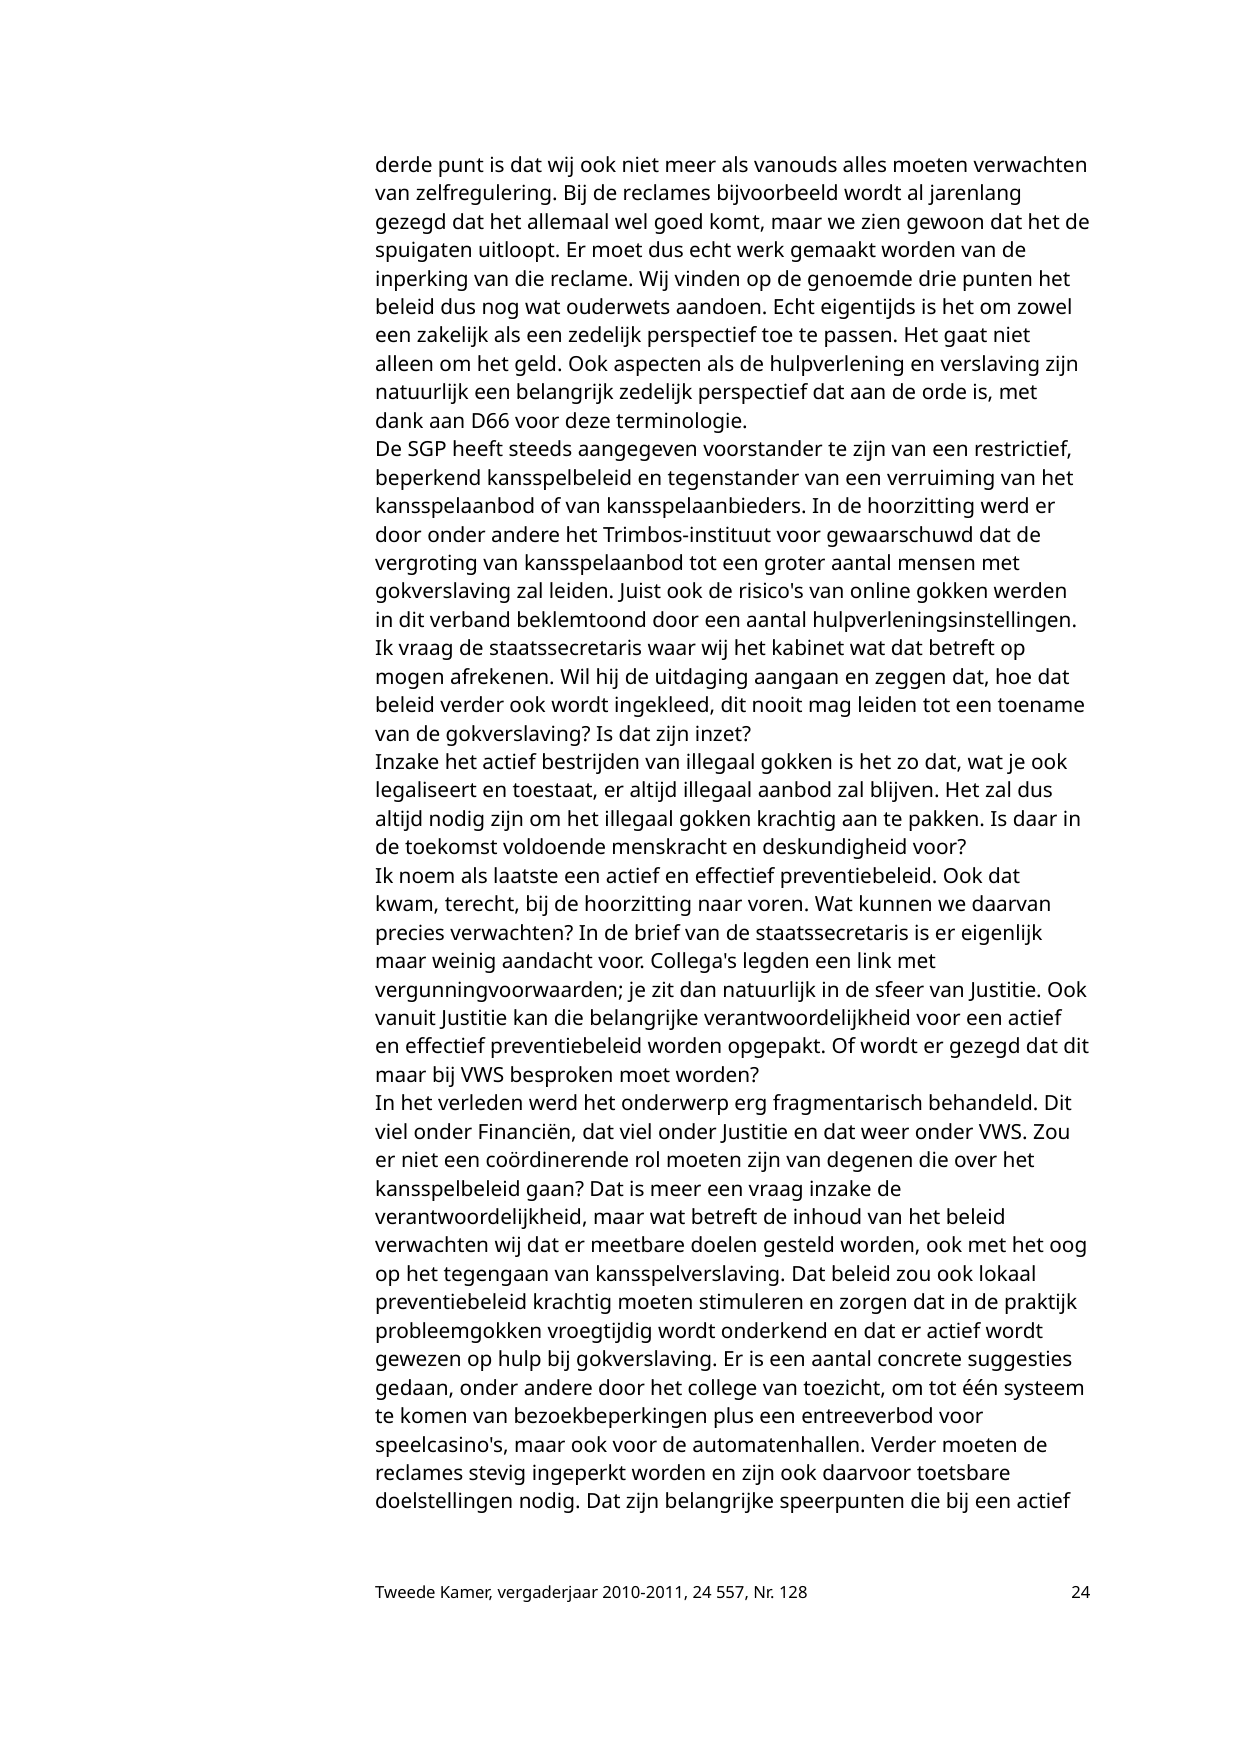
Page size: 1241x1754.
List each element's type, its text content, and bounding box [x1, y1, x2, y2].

text derde punt is dat wij ook niet meer als vanouds alles moeten verwachten van zelfregulering. Bij de reclames bijvoorbeeld wordt al jarenlang gezegd dat het allemaal wel goed komt, maar we zien gewoon dat het de spuigaten uitloopt. Er moet dus echt werk gemaakt worden van de inperking van die reclame. Wij vinden op de genoemde drie punten het beleid dus nog wat ouderwets aandoen. Echt eigentijds is het om zowel een zakelijk als een zedelijk perspectief toe te passen. Het gaat niet alleen om het geld. Ook aspecten als de hulpverlening en verslaving zijn natuurlijk een belangrijk zedelijk perspectief dat aan de orde is, met dank aan D66 voor deze terminologie. [375, 150, 1090, 434]
text In het verleden werd het onderwerp erg fragmentarisch behandeld. Dit viel onder Financiën, dat viel onder Justitie en dat weer onder VWS. Zou er niet een coördinerende rol moeten zijn van degenen die over het kansspelbeleid gaan? Dat is meer een vraag inzake de verantwoordelijkheid, maar wat betreft de inhoud van het beleid verwachten wij dat er meetbare doelen gesteld worden, ook met het oog op het tegengaan van kansspelverslaving. Dat beleid zou ook lokaal preventiebeleid krachtig moeten stimuleren en zorgen dat in de praktijk probleemgokken vroegtijdig wordt onderkend en dat er actief wordt gewezen op hulp bij gokverslaving. Er is een aantal concrete suggesties gedaan, onder andere door het college van toezicht, om tot één systeem te komen van bezoekbeperkingen plus een entreeverbod voor speelcasino's, maar ook voor de automatenhallen. Verder moeten de reclames stevig ingeperkt worden en zijn ook daarvoor toetsbare doelstellingen nodig. Dat zijn belangrijke speerpunten die bij een actief [375, 1088, 1090, 1515]
text Ik noem als laatste een actief en effectief preventiebeleid. Ook dat kwam, terecht, bij de hoorzitting naar voren. Wat kunnen we daarvan precies verwachten? In de brief van de staatssecretaris is er eigenlijk maar weinig aandacht voor. Collega's legden een link met vergunningvoorwaarden; je zit dan natuurlijk in de sfeer van Justitie. Ook vanuit Justitie kan die belangrijke verantwoordelijkheid voor een actief en effectief preventiebeleid worden opgepakt. Of wordt er gezegd dat dit maar bij VWS besproken moet worden? [375, 861, 1090, 1088]
text Inzake het actief bestrijden van illegaal gokken is het zo dat, wat je ook legaliseert en toestaat, er altijd illegaal aanbod zal blijven. Het zal dus altijd nodig zijn om het illegaal gokken krachtig aan te pakken. Is daar in de toekomst voldoende menskracht en deskundigheid voor? [375, 747, 1090, 861]
text De SGP heeft steeds aangegeven voorstander te zijn van een restrictief, beperkend kansspelbeleid en tegenstander van een verruiming van het kansspelaanbod of van kansspelaanbieders. In de hoorzitting werd er door onder andere het Trimbos-instituut voor gewaarschuwd dat de vergroting van kansspelaanbod tot een groter aantal mensen met gokverslaving zal leiden. Juist ook de risico's van online gokken werden in dit verband beklemtoond door een aantal hulpverleningsinstellingen. Ik vraag de staatssecretaris waar wij het kabinet wat dat betreft op mogen afrekenen. Wil hij de uitdaging aangaan en zeggen dat, hoe dat beleid verder ook wordt ingekleed, dit nooit mag leiden tot een toename van de gokverslaving? Is dat zijn inzet? [375, 434, 1090, 747]
